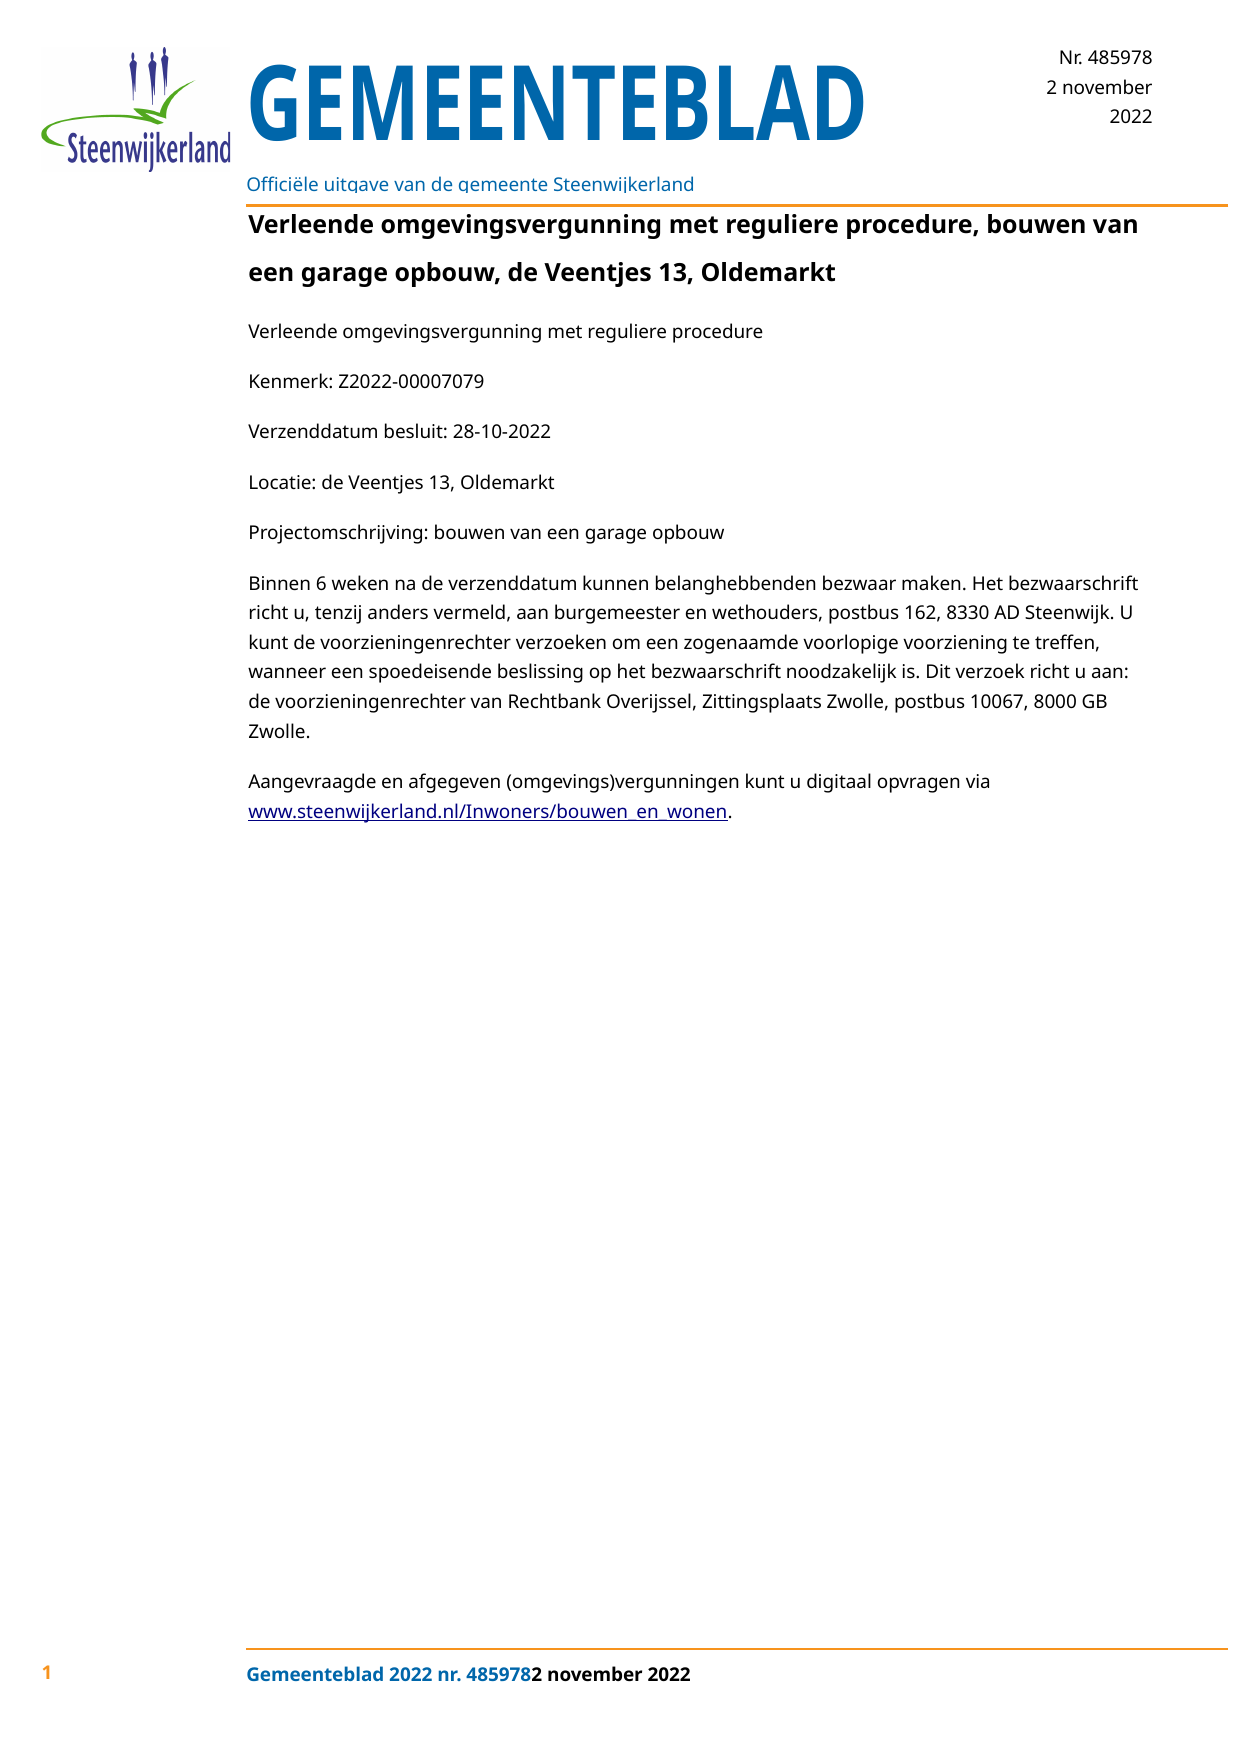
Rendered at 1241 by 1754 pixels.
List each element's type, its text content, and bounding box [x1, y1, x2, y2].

text Projectomschrijving: bouwen van een garage opbouw [248, 519, 1152, 545]
picture [41, 47, 231, 172]
text Verleende omgevingsvergunning met reguliere procedure [248, 318, 1152, 344]
text Verzenddatum besluit: 28-10-2022 [248, 419, 1152, 444]
text Binnen 6 weken na de verzenddatum kunnen belanghebbenden bezwaar maken. Het bezwaarschrift richt u, tenzij anders vermeld, aan burgemeester en wethouders, postbus 162, 8330 AD Steenwijk. U kunt de voorzieningenrechter verzoeken om een zogenaamde voorlopige voorziening te treffen, wanneer een spoedeisende beslissing op het bezwaarschrift noodzakelijk is. Dit verzoek richt u aan: de voorzieningenrechter van Rechtbank Overijssel, Zittingsplaats Zwolle, postbus 10067, 8000 GB Zwolle. [248, 570, 1152, 744]
text Locatie: de Veentjes 13, Oldemarkt [248, 469, 1152, 495]
text Verleende omgevingsvergunning met reguliere procedure, bouwen van een garage opbouw, de Veentjes 13, Oldemarkt [248, 207, 1152, 288]
text Kenmerk: Z2022-00007079 [248, 368, 1152, 394]
text Aangevraagde en afgegeven (omgevings)vergunningen kunt u digitaal opvragen via www.steenwijkerland.nl/Inwoners/bouwen_en_wonen. [248, 768, 1152, 824]
